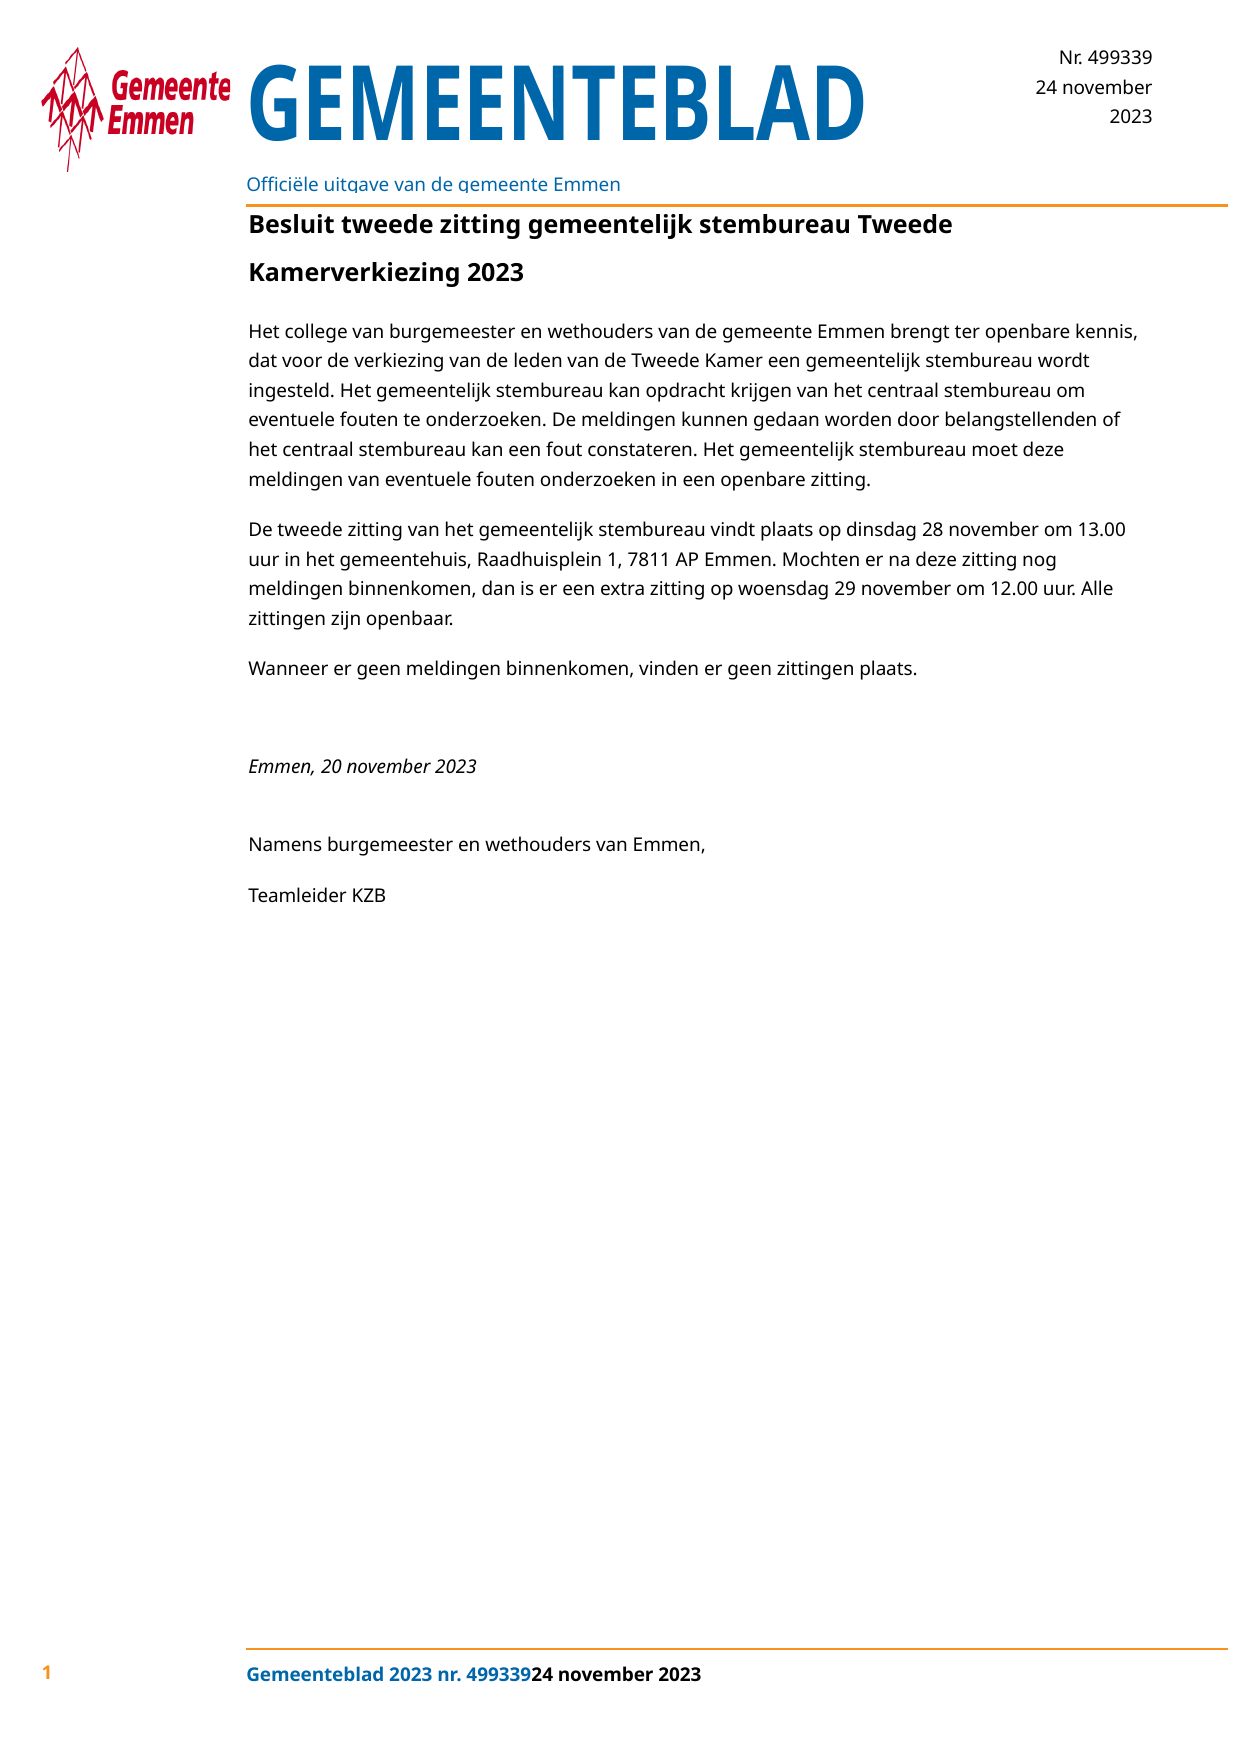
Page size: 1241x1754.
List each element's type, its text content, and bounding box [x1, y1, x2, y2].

picture [41, 47, 231, 172]
text Namens burgemeester en wethouders van Emmen, [248, 831, 1152, 857]
text Wanneer er geen meldingen binnenkomen, vinden er geen zittingen plaats. [248, 655, 1152, 681]
text De tweede zitting van het gemeentelijk stembureau vindt plaats op dinsdag 28 november om 13.00 uur in het gemeentehuis, Raadhuisplein 1, 7811 AP Emmen. Mochten er na deze zitting nog meldingen binnenkomen, dan is er een extra zitting op woensdag 29 november om 12.00 uur. Alle zittingen zijn openbaar. [248, 516, 1152, 631]
text Het college van burgemeester en wethouders van de gemeente Emmen brengt ter openbare kennis, dat voor de verkiezing van de leden van de Tweede Kamer een gemeentelijk stembureau wordt ingesteld. Het gemeentelijk stembureau kan opdracht krijgen van het centraal stembureau om eventuele fouten te onderzoeken. De meldingen kunnen gedaan worden door belangstellenden of het centraal stembureau kan een fout constateren. Het gemeentelijk stembureau moet deze meldingen van eventuele fouten onderzoeken in een openbare zitting. [248, 318, 1152, 492]
text Teamleider KZB [248, 882, 1152, 908]
text Emmen, 20 november 2023 [248, 754, 1152, 779]
text Besluit tweede zitting gemeentelijk stembureau Tweede Kamerverkiezing 2023 [248, 207, 1152, 288]
